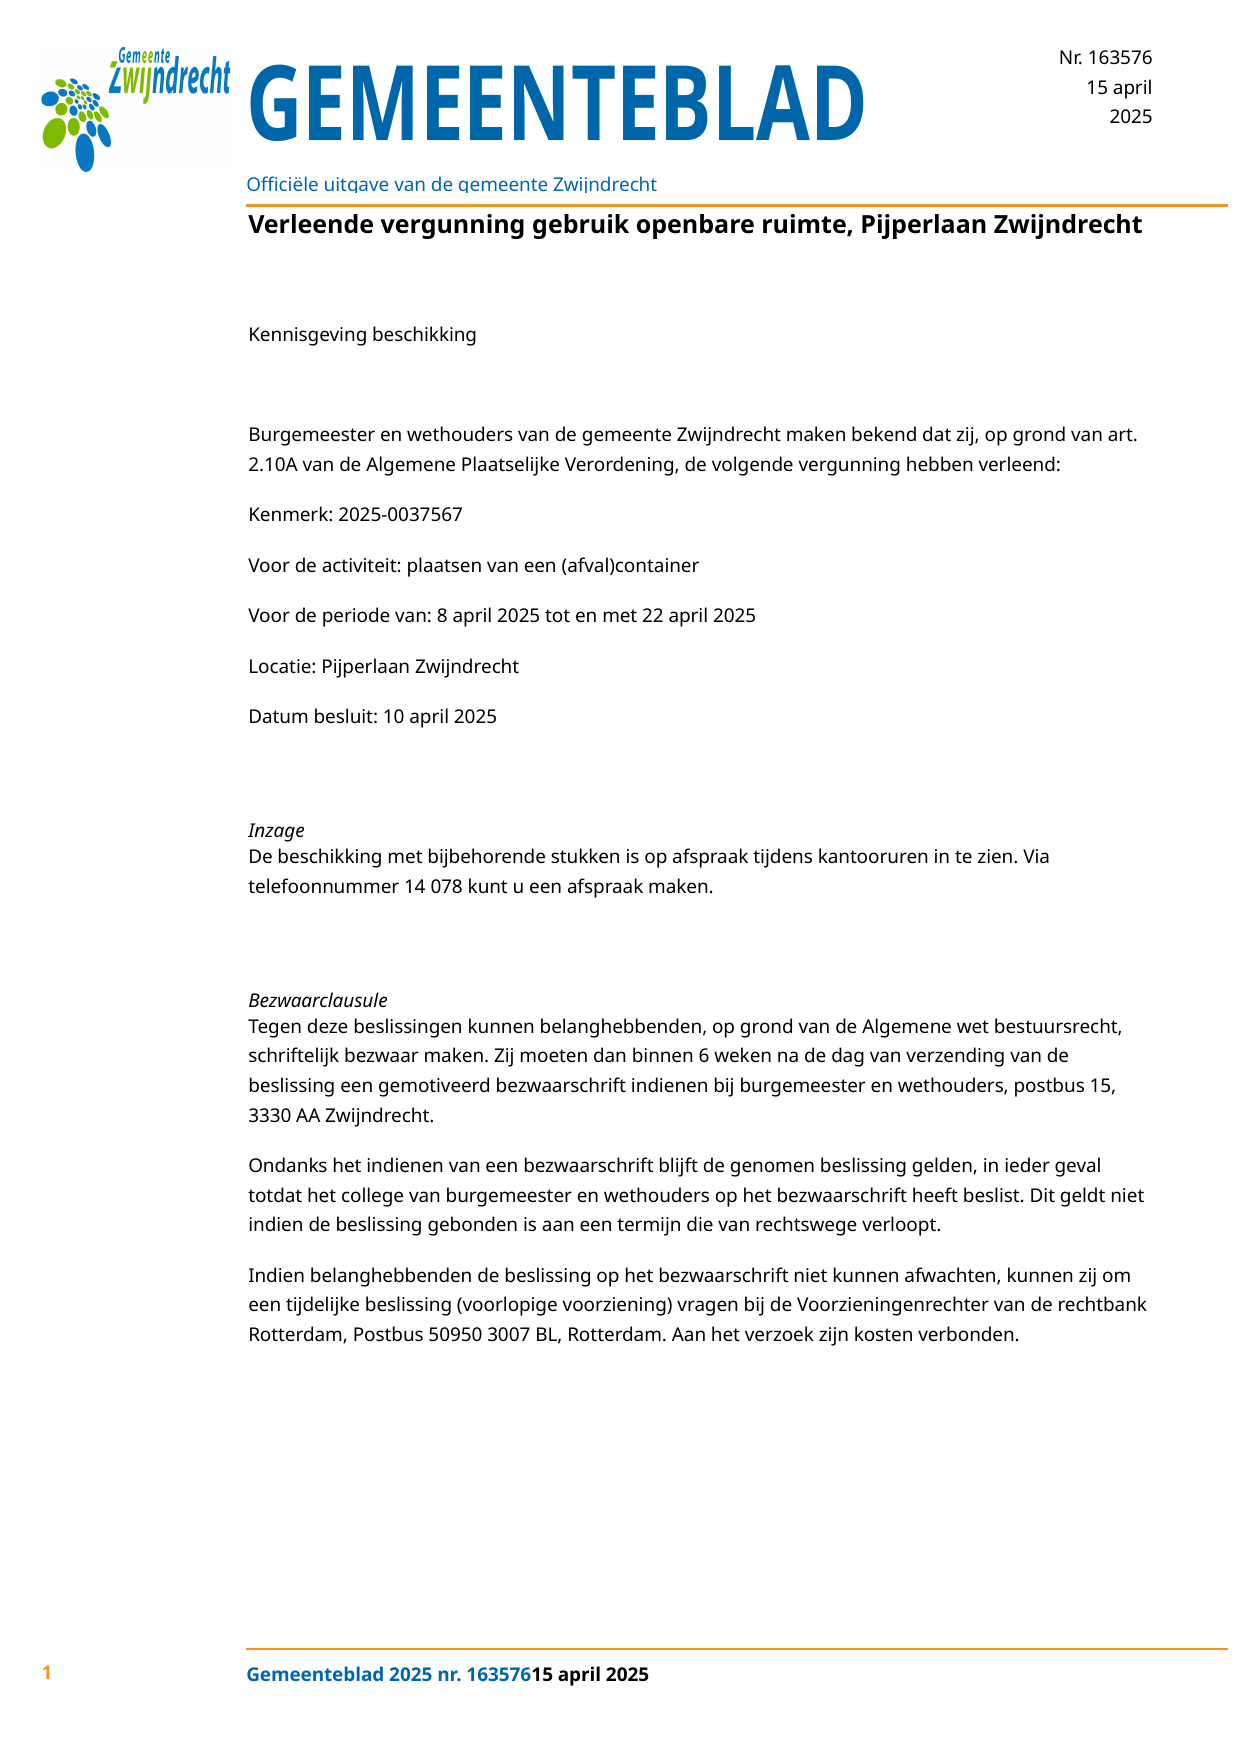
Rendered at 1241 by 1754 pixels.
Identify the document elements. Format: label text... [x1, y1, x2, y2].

text Indien belanghebbenden de beslissing op het bezwaarschrift niet kunnen afwachten, kunnen zij om een tijdelijke beslissing (voorlopige voorziening) vragen bij de Voorzieningenrechter van de rechtbank Rotterdam, Postbus 50950 3007 BL, Rotterdam. Aan het verzoek zijn kosten verbonden. [248, 1262, 1152, 1347]
text Inzage [248, 818, 1152, 843]
text Voor de activiteit: plaatsen van een (afval)container [248, 552, 1152, 578]
text Voor de periode van: 8 april 2025 tot en met 22 april 2025 [248, 602, 1152, 628]
text De beschikking met bijbehorende stukken is op afspraak tijdens kantooruren in te zien. Via telefoonnummer 14 078 kunt u een afspraak maken. [248, 843, 1152, 899]
text Locatie: Pijperlaan Zwijndrecht [248, 653, 1152, 678]
text Verleende vergunning gebruik openbare ruimte, Pijperlaan Zwijndrecht [248, 207, 1152, 241]
text Datum besluit: 10 april 2025 [248, 703, 1152, 729]
text Bezwaarclausule [248, 987, 1152, 1013]
picture [41, 47, 231, 172]
text Burgemeester en wethouders van de gemeente Zwijndrecht maken bekend dat zij, op grond van art. 2.10A van de Algemene Plaatselijke Verordening, de volgende vergunning hebben verleend: [248, 422, 1152, 477]
text Tegen deze beslissingen kunnen belanghebbenden, op grond van de Algemene wet bestuursrecht, schriftelijk bezwaar maken. Zij moeten dan binnen 6 weken na de dag van verzending van de beslissing een gemotiveerd bezwaarschrift indienen bij burgemeester en wethouders, postbus 15, 3330 AA Zwijndrecht. [248, 1013, 1152, 1127]
text Kenmerk: 2025-0037567 [248, 502, 1152, 527]
text Kennisgeving beschikking [248, 321, 1152, 346]
text Ondanks het indienen van een bezwaarschrift blijft de genomen beslissing gelden, in ieder geval totdat het college van burgemeester en wethouders op het bezwaarschrift heeft beslist. Dit geldt niet indien de beslissing gebonden is aan een termijn die van rechtswege verloopt. [248, 1152, 1152, 1237]
